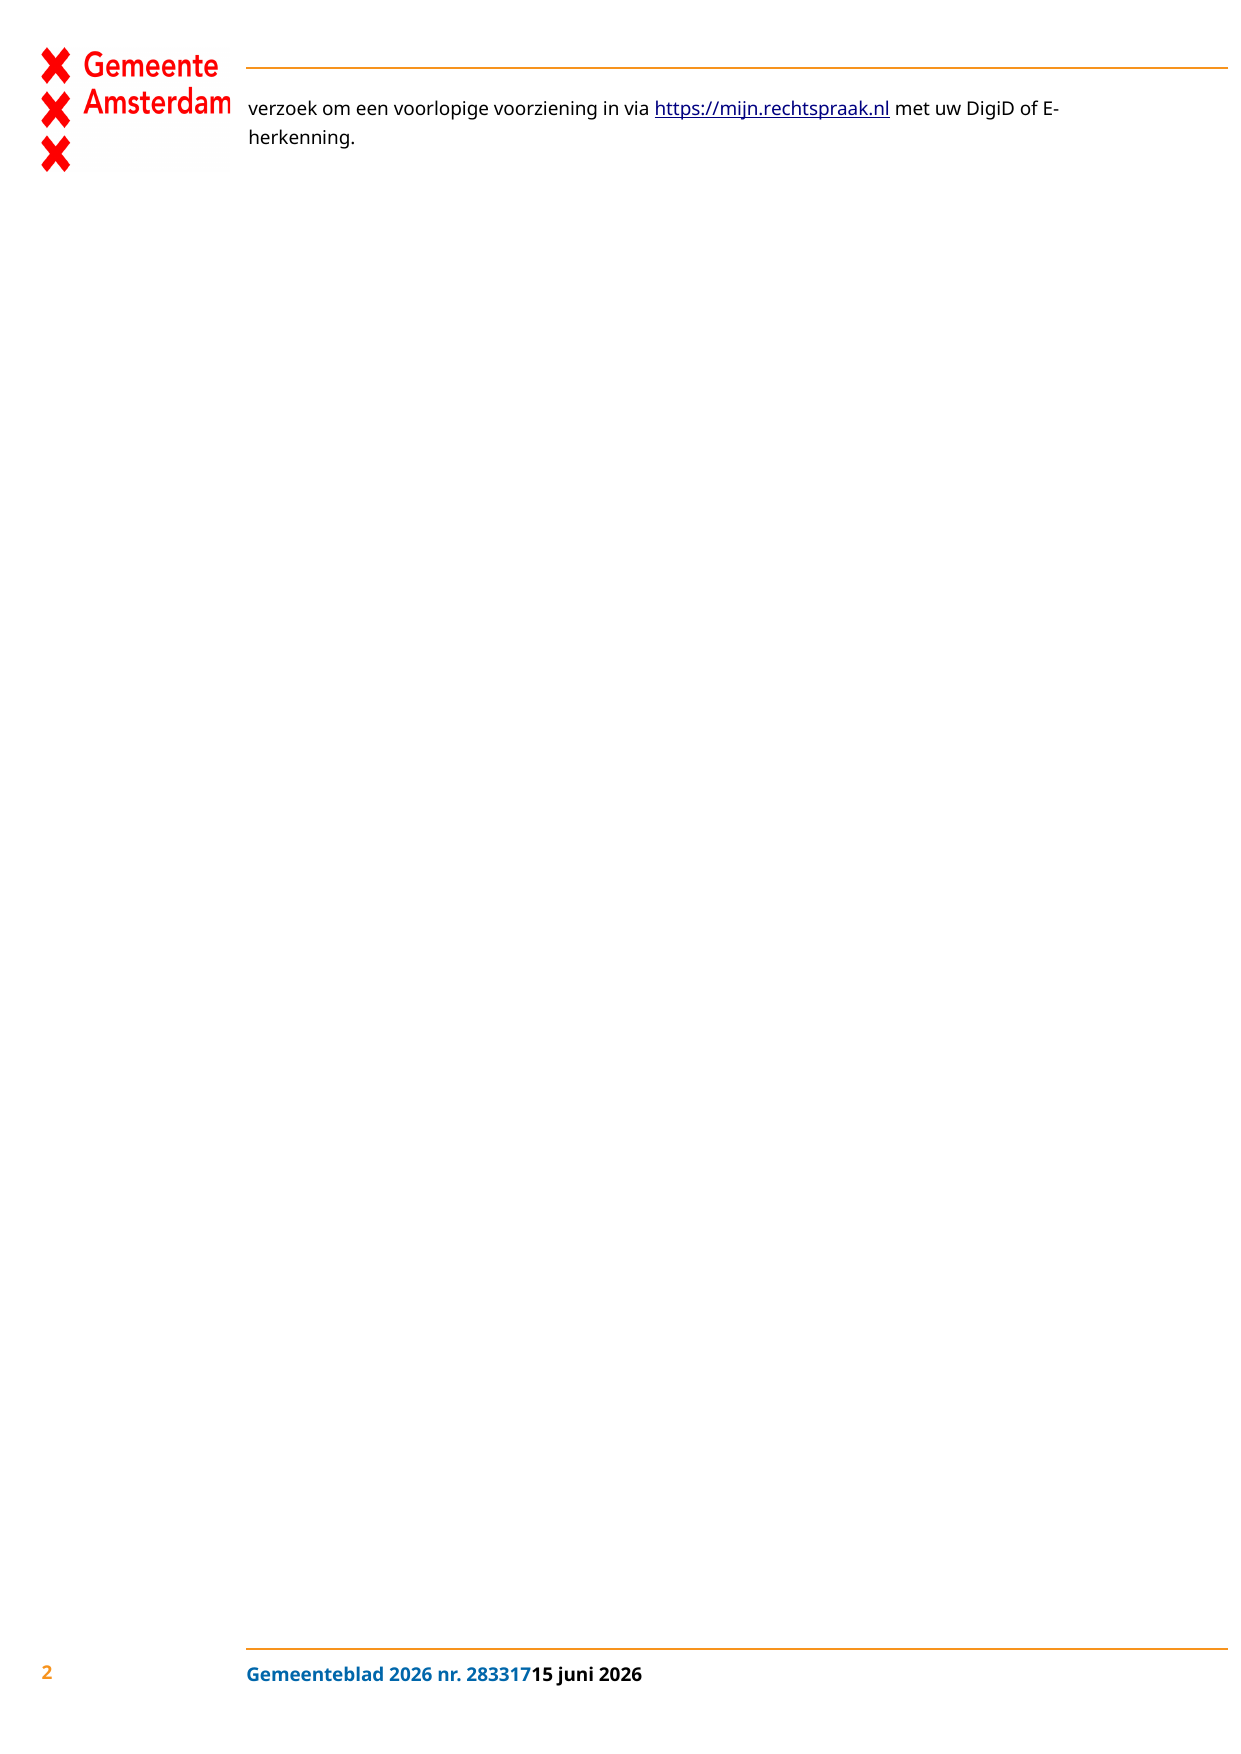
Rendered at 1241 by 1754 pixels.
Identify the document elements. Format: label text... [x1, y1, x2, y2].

text verzoek om een voorlopige voorziening in via https://mijn.rechtspraak.nl met uw DigiD of E-herkenning. [248, 95, 1152, 150]
picture [41, 47, 231, 172]
